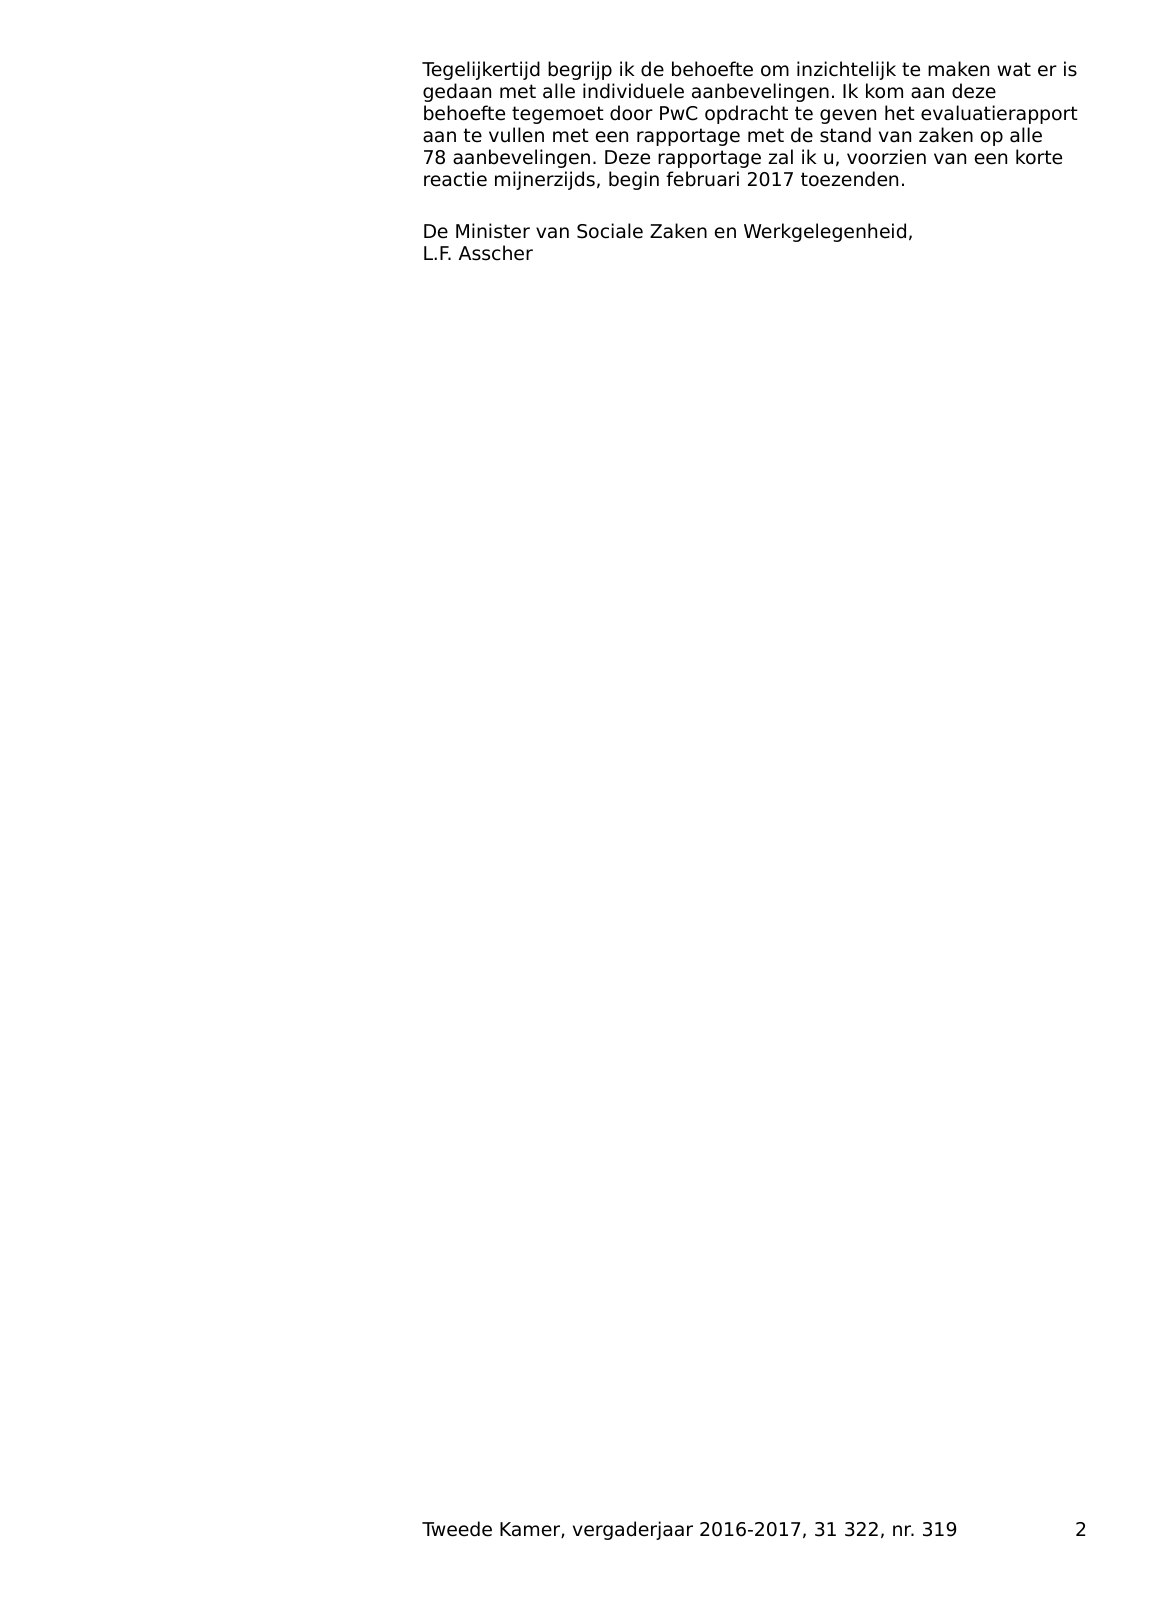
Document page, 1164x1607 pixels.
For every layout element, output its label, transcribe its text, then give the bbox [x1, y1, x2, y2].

text Tegelijkertijd begrijp ik de behoefte om inzichtelijk te maken wat er is gedaan met alle individuele aanbevelingen. Ik kom aan deze behoefte tegemoet door PwC opdracht te geven het evaluatierapport aan te vullen met een rapportage met de stand van zaken op alle 78 aanbevelingen. Deze rapportage zal ik u, voorzien van een korte reactie mijnerzijds, begin februari 2017 toezenden. [422, 59, 1087, 191]
text De Minister van Sociale Zaken en Werkgelegenheid, L.F. Asscher [422, 221, 1087, 265]
